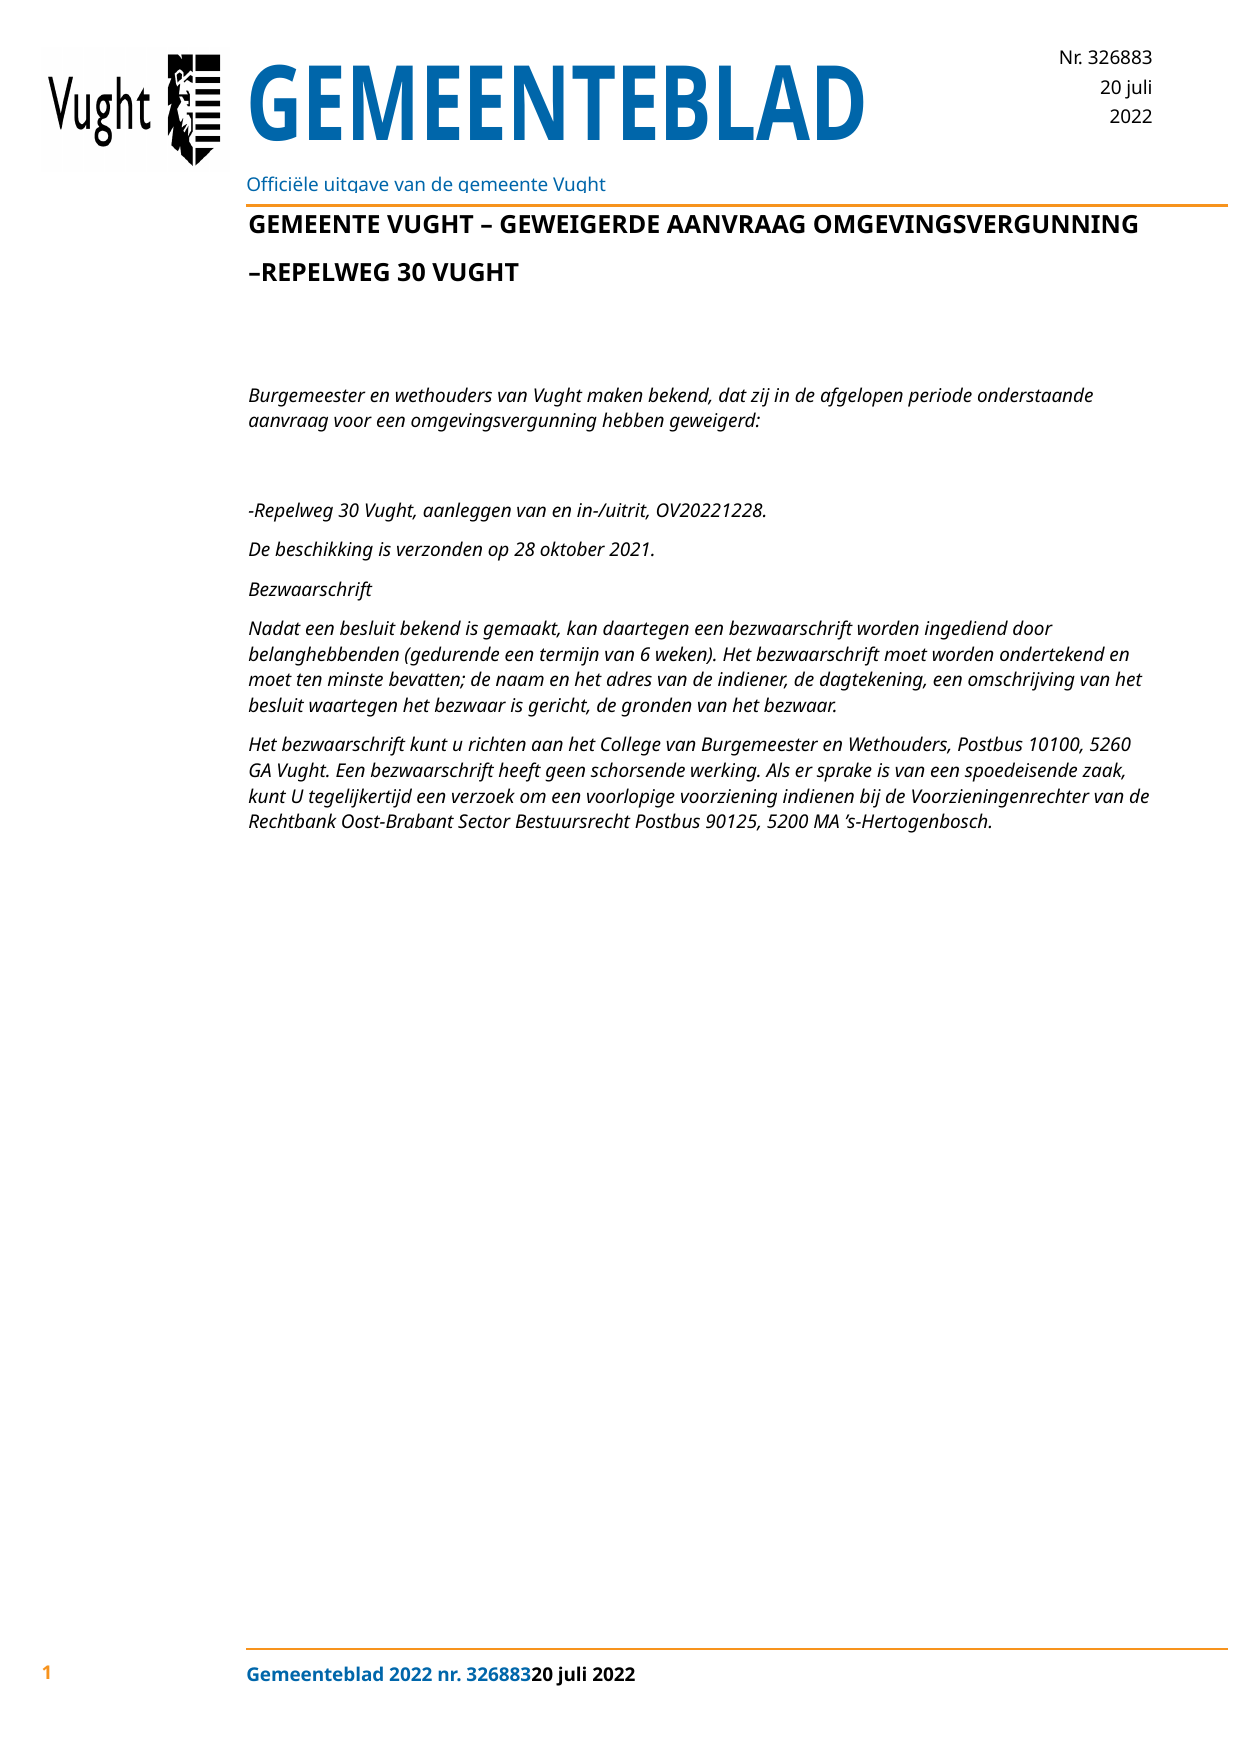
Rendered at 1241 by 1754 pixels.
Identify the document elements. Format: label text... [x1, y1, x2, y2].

text Nadat een besluit bekend is gemaakt, kan daartegen een bezwaarschrift worden ingediend door belanghebbenden (gedurende een termijn van 6 weken). Het bezwaarschrift moet worden ondertekend en moet ten minste bevatten; de naam en het adres van de indiener, de dagtekening, een omschrijving van het besluit waartegen het bezwaar is gericht, de gronden van het bezwaar. [248, 615, 1152, 718]
text De beschikking is verzonden op 28 oktober 2021. [248, 537, 1152, 562]
text GEMEENTE VUGHT – GEWEIGERDE AANVRAAG OMGEVINGSVERGUNNING –REPELWEG 30 VUGHT [248, 207, 1152, 288]
text -Repelweg 30 Vught, aanleggen van en in-/uitrit, OV20221228. [248, 497, 1152, 523]
text Bezwaarschrift [248, 576, 1152, 602]
text Het bezwaarschrift kunt u richten aan het College van Burgemeester en Wethouders, Postbus 10100, 5260 GA Vught. Een bezwaarschrift heeft geen schorsende werking. Als er sprake is van een spoedeisende zaak, kunt U tegelijkertijd een verzoek om een voorlopige voorziening indienen bij de Voorzieningenrechter van de Rechtbank Oost-Brabant Sector Bestuursrecht Postbus 90125, 5200 MA ’s-Hertogenbosch. [248, 732, 1152, 834]
picture [41, 47, 231, 172]
text Burgemeester en wethouders van Vught maken bekend, dat zij in de afgelopen periode onderstaande aanvraag voor een omgevingsvergunning hebben geweigerd: [248, 382, 1152, 433]
